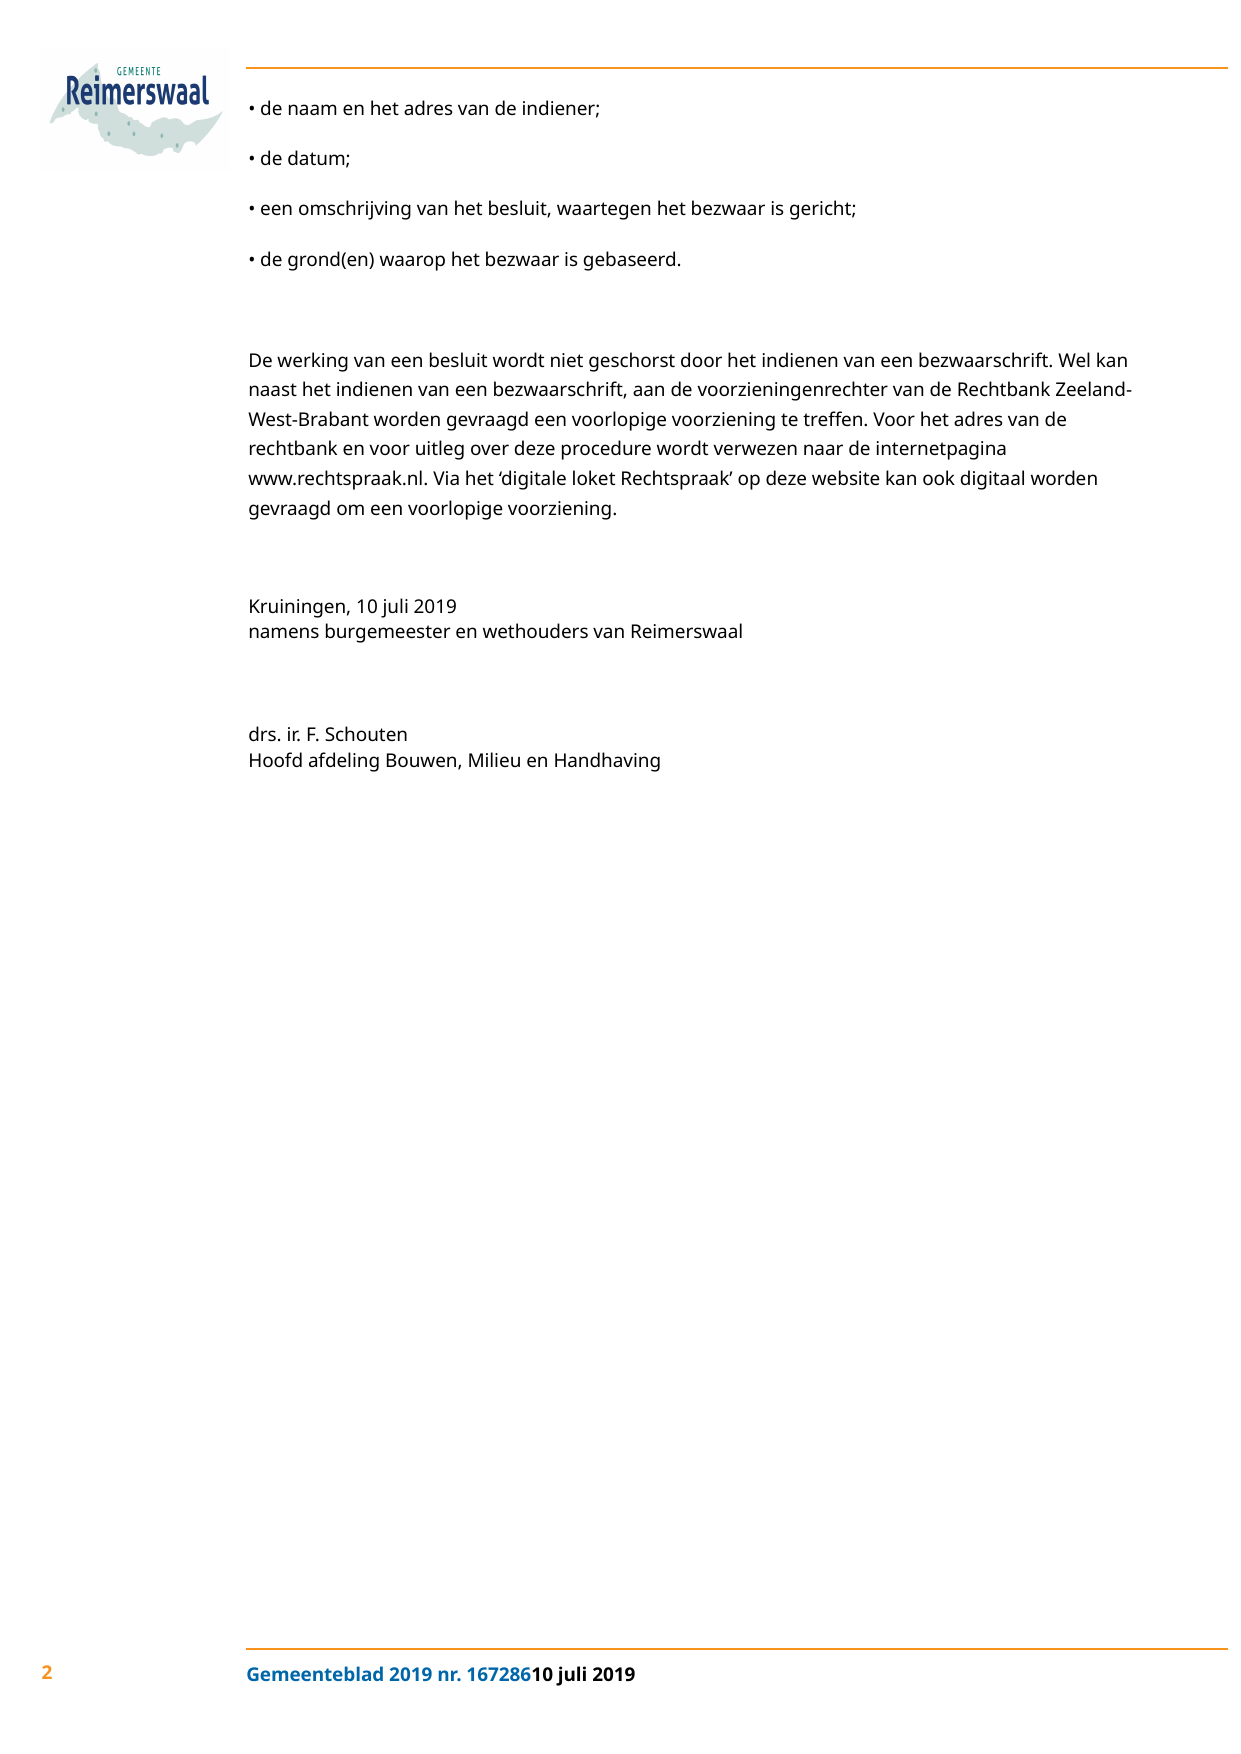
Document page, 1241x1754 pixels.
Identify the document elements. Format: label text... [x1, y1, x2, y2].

text drs. ir. F. Schouten [248, 722, 1152, 747]
text Kruiningen, 10 juli 2019 [248, 593, 1152, 619]
text namens burgemeester en wethouders van Reimerswaal [248, 619, 1152, 644]
text Hoofd afdeling Bouwen, Milieu en Handhaving [248, 747, 1152, 773]
text • de grond(en) waarop het bezwaar is gebaseerd. [248, 246, 1152, 272]
text • de datum; [248, 145, 1152, 171]
text • de naam en het adres van de indiener; [248, 95, 1152, 121]
text De werking van een besluit wordt niet geschorst door het indienen van een bezwaarschrift. Wel kan naast het indienen van een bezwaarschrift, aan de voorzieningenrechter van de Rechtbank Zeeland-West-Brabant worden gevraagd een voorlopige voorziening te treffen. Voor het adres van de rechtbank en voor uitleg over deze procedure wordt verwezen naar de internetpagina www.rechtspraak.nl. Via het ‘digitale loket Rechtspraak’ op deze website kan ook digitaal worden gevraagd om een voorlopige voorziening. [248, 347, 1152, 521]
picture [41, 47, 231, 172]
text • een omschrijving van het besluit, waartegen het bezwaar is gericht; [248, 196, 1152, 221]
